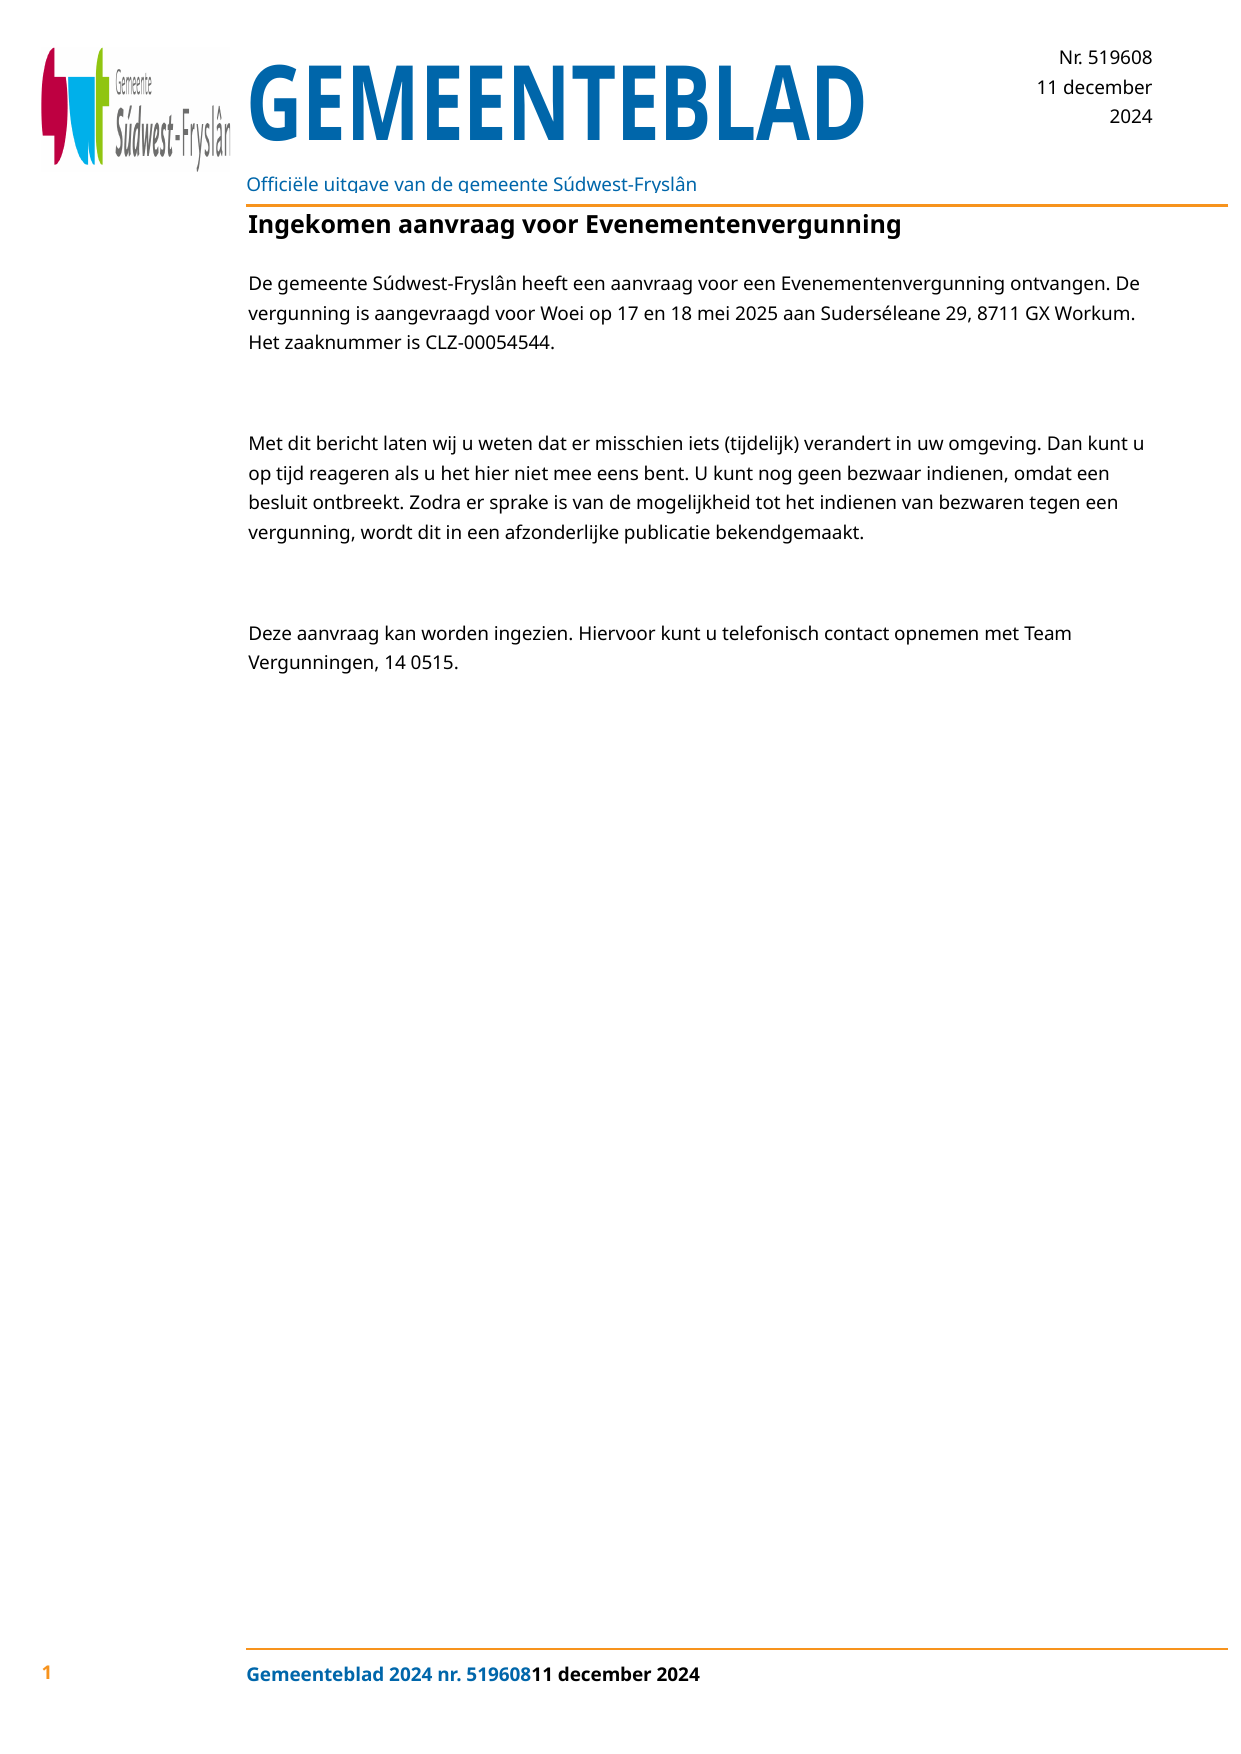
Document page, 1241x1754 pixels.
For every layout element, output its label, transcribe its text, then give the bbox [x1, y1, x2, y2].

picture [41, 47, 231, 172]
text Deze aanvraag kan worden ingezien. Hiervoor kunt u telefonisch contact opnemen met Team Vergunningen, 14 0515. [248, 620, 1152, 675]
text Met dit bericht laten wij u weten dat er misschien iets (tijdelijk) verandert in uw omgeving. Dan kunt u op tijd reageren als u het hier niet mee eens bent. U kunt nog geen bezwaar indienen, omdat een besluit ontbreekt. Zodra er sprake is van de mogelijkheid tot het indienen van bezwaren tegen een vergunning, wordt dit in een afzonderlijke publicatie bekendgemaakt. [248, 430, 1152, 545]
text Ingekomen aanvraag voor Evenementenvergunning [248, 207, 1152, 241]
text De gemeente Súdwest-Fryslân heeft een aanvraag voor een Evenementenvergunning ontvangen. De vergunning is aangevraagd voor Woei op 17 en 18 mei 2025 aan Suderséleane 29, 8711 GX Workum. Het zaaknummer is CLZ-00054544. [248, 270, 1152, 355]
